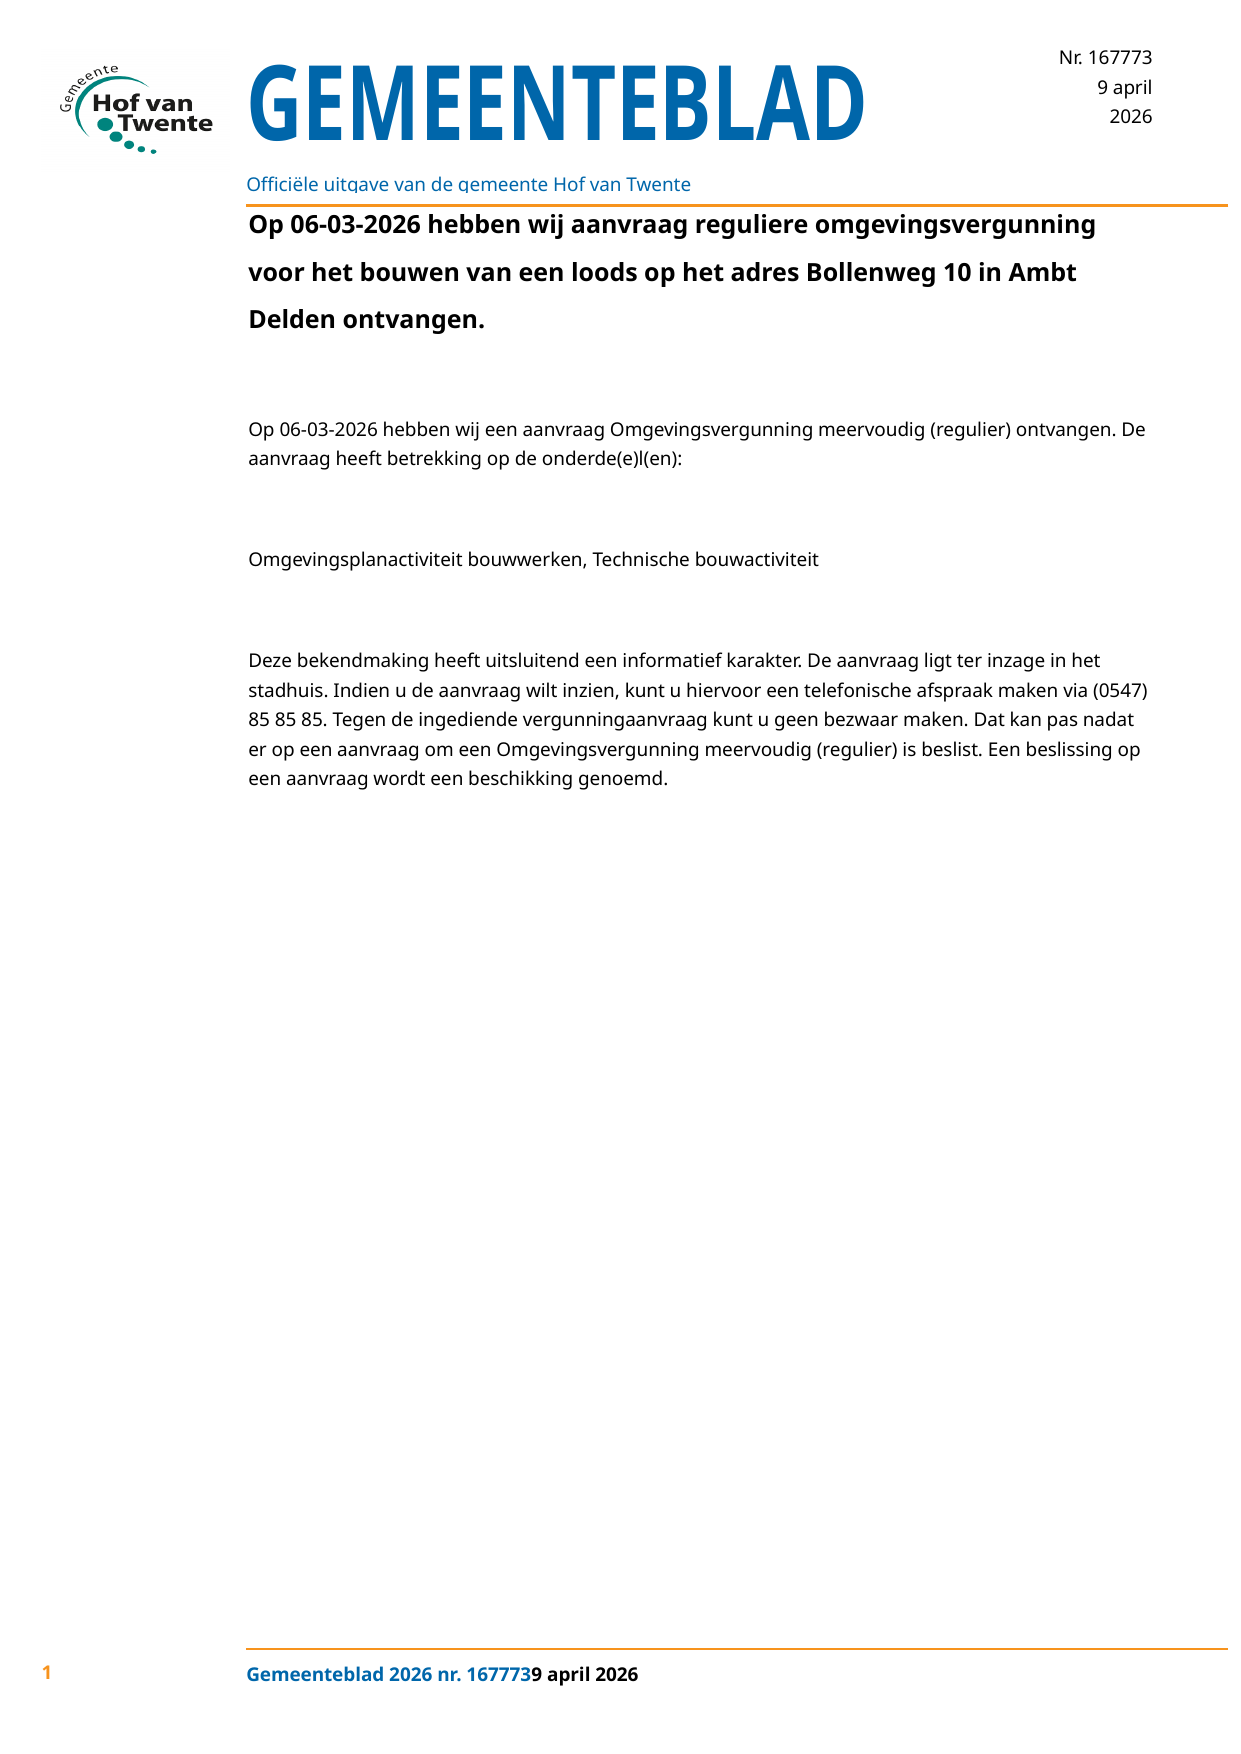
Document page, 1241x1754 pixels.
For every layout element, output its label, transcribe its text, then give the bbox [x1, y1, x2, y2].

text Deze bekendmaking heeft uitsluitend een informatief karakter. De aanvraag ligt ter inzage in het stadhuis. Indien u de aanvraag wilt inzien, kunt u hiervoor een telefonische afspraak maken via (0547) 85 85 85. Tegen de ingediende vergunningaanvraag kunt u geen bezwaar maken. Dat kan pas nadat er op een aanvraag om een Omgevingsvergunning meervoudig (regulier) is beslist. Een beslissing op een aanvraag wordt een beschikking genoemd. [248, 647, 1152, 791]
text Omgevingsplanactiviteit bouwwerken, Technische bouwactiviteit [248, 546, 1152, 572]
picture [41, 47, 231, 172]
text Op 06-03-2026 hebben wij een aanvraag Omgevingsvergunning meervoudig (regulier) ontvangen. De aanvraag heeft betrekking op de onderde(e)l(en): [248, 416, 1152, 471]
text Op 06-03-2026 hebben wij aanvraag reguliere omgevingsvergunning voor het bouwen van een loods op het adres Bollenweg 10 in Ambt Delden ontvangen. [248, 207, 1152, 336]
